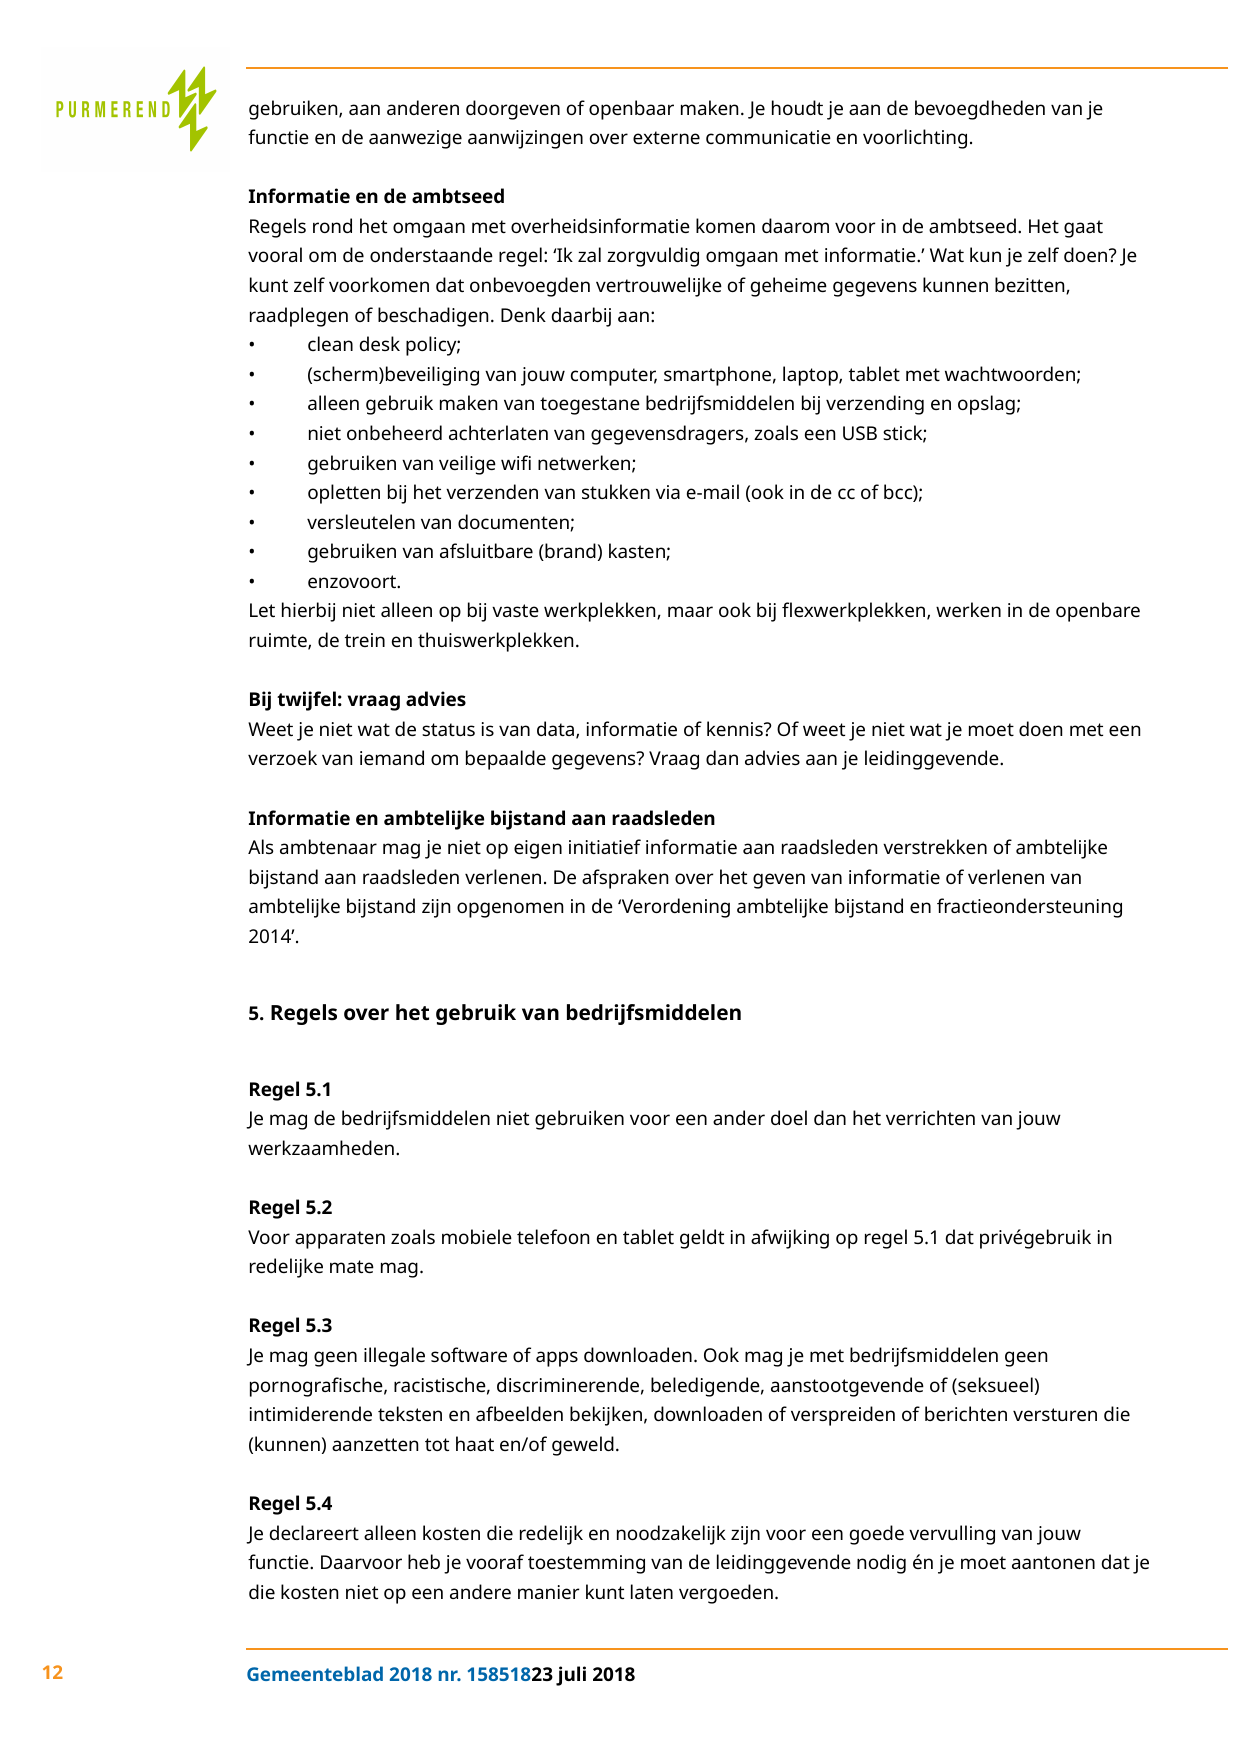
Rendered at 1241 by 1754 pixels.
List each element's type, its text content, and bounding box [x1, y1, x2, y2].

list gebruiken van afsluitbare (brand) kasten; [248, 538, 1152, 564]
text Regel 5.2 [248, 1194, 1152, 1220]
list opletten bij het verzenden van stukken via e-mail (ook in de cc of bcc); [248, 479, 1152, 505]
list (scherm)beveiliging van jouw computer, smartphone, laptop, tablet met wachtwoorden; [248, 361, 1152, 387]
list alleen gebruik maken van toegestane bedrijfsmiddelen bij verzending en opslag; [248, 391, 1152, 416]
list niet onbeheerd achterlaten van gegevensdragers, zoals een USB stick; [248, 420, 1152, 446]
list enzovoort. [248, 568, 1152, 594]
list gebruiken van veilige wifi netwerken; [248, 450, 1152, 476]
text Weet je niet wat de status is van data, informatie of kennis? Of weet je niet wat je moet doen met een verzoek van iemand om bepaalde gegevens? Vraag dan advies aan je leidinggevende. [248, 716, 1152, 771]
text Bij twijfel: vraag advies [248, 686, 1152, 712]
text Regel 5.3 [248, 1313, 1152, 1338]
text gebruiken, aan anderen doorgeven of openbaar maken. Je houdt je aan de bevoegdheden van je functie en de aanwezige aanwijzingen over externe communicatie en voorlichting. [248, 95, 1152, 150]
list clean desk policy; [248, 331, 1152, 357]
text Als ambtenaar mag je niet op eigen initiatief informatie aan raadsleden verstrekken of ambtelijke bijstand aan raadsleden verlenen. De afspraken over het geven van informatie of verlenen van ambtelijke bijstand zijn opgenomen in de ‘Verordening ambtelijke bijstand en fractieondersteuning 2014’. [248, 834, 1152, 949]
text Je declareert alleen kosten die redelijk en noodzakelijk zijn voor een goede vervulling van jouw functie. Daarvoor heb je vooraf toestemming van de leidinggevende nodig én je moet aantonen dat je die kosten niet op een andere manier kunt laten vergoeden. [248, 1520, 1152, 1605]
text Je mag de bedrijfsmiddelen niet gebruiken voor een ander doel dan het verrichten van jouw werkzaamheden. [248, 1106, 1152, 1161]
text Je mag geen illegale software of apps downloaden. Ook mag je met bedrijfsmiddelen geen pornografische, racistische, discriminerende, beledigende, aanstootgevende of (seksueel) intimiderende teksten en afbeelden bekijken, downloaden of verspreiden of berichten versturen die (kunnen) aanzetten tot haat en/of geweld. [248, 1342, 1152, 1457]
text Regels rond het omgaan met overheidsinformatie komen daarom voor in de ambtseed. Het gaat vooral om de onderstaande regel: ‘Ik zal zorgvuldig omgaan met informatie.’ Wat kun je zelf doen? Je kunt zelf voorkomen dat onbevoegden vertrouwelijke of geheime gegevens kunnen bezitten, raadplegen of beschadigen. Denk daarbij aan: [248, 213, 1152, 328]
text Let hierbij niet alleen op bij vaste werkplekken, maar ook bij flexwerkplekken, werken in de openbare ruimte, de trein en thuiswerkplekken. [248, 598, 1152, 653]
text Regel 5.1 [248, 1076, 1152, 1102]
list versleutelen van documenten; [248, 509, 1152, 535]
text Informatie en ambtelijke bijstand aan raadsleden [248, 805, 1152, 831]
picture [41, 47, 231, 172]
text Informatie en de ambtseed [248, 183, 1152, 209]
text Voor apparaten zoals mobiele telefoon en tablet geldt in afwijking op regel 5.1 dat privégebruik in redelijke mate mag. [248, 1224, 1152, 1279]
text 5. Regels over het gebruik van bedrijfsmiddelen [248, 998, 1152, 1027]
text Regel 5.4 [248, 1490, 1152, 1516]
